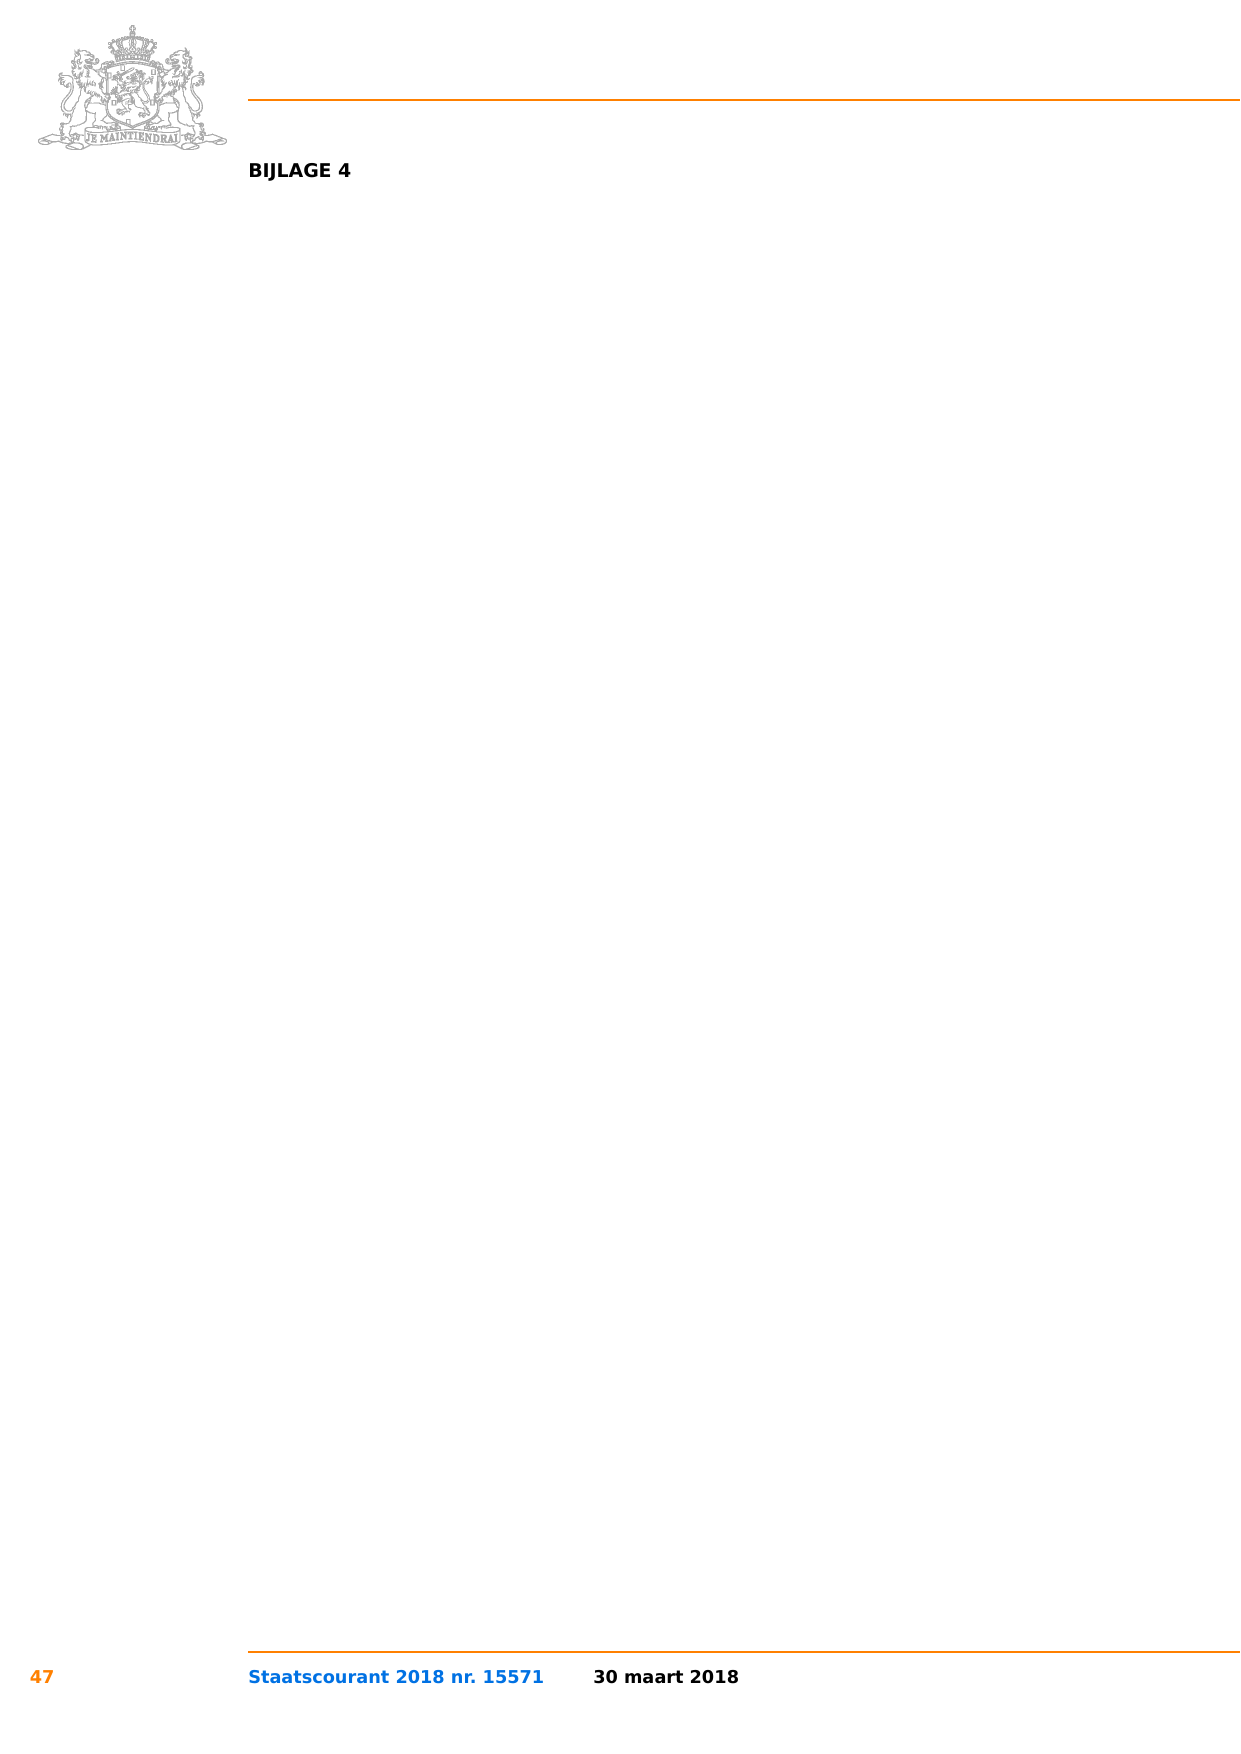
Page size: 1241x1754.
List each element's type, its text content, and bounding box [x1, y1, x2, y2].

picture [38, 25, 227, 150]
subtitle BIJLAGE 4 [248, 160, 1163, 182]
